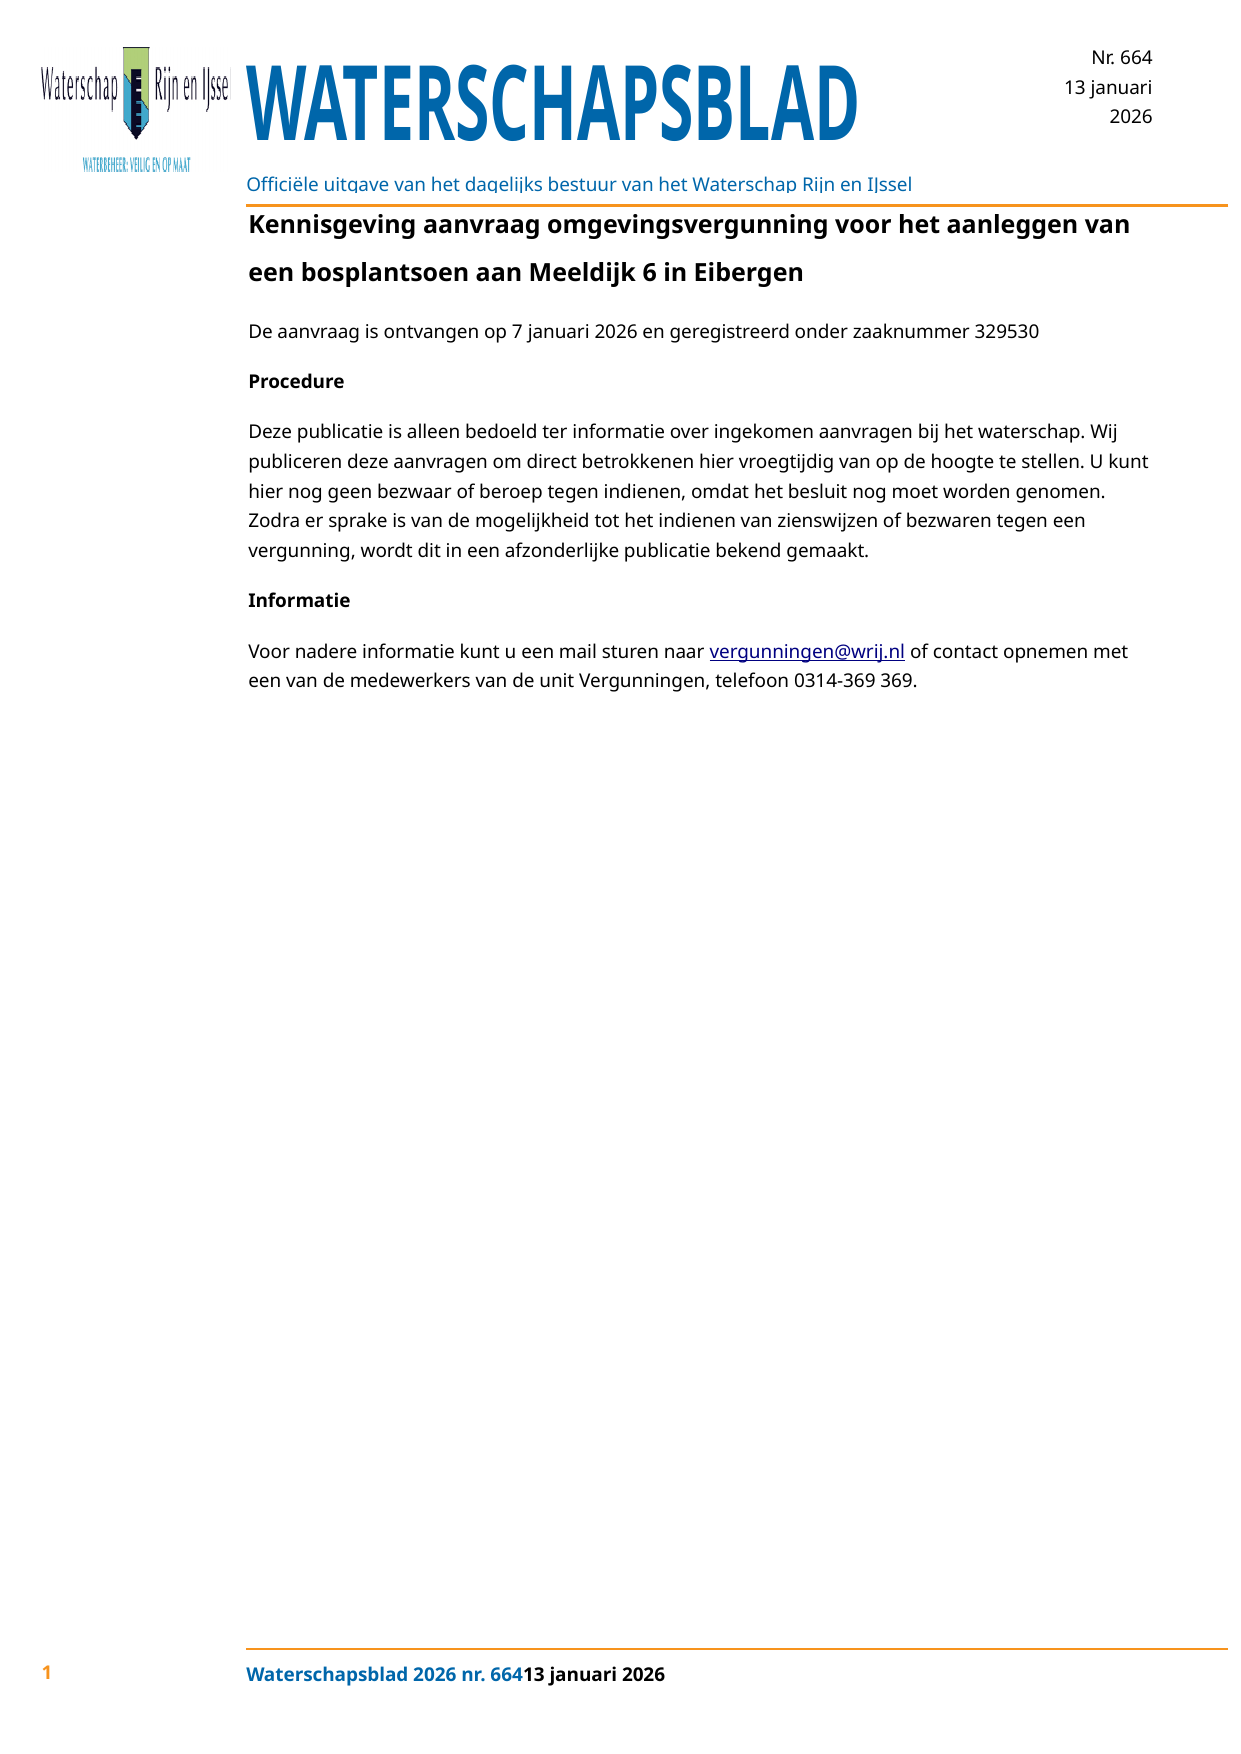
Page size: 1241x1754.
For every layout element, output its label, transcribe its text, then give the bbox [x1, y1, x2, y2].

text Deze publicatie is alleen bedoeld ter informatie over ingekomen aanvragen bij het waterschap. Wij publiceren deze aanvragen om direct betrokkenen hier vroegtijdig van op de hoogte te stellen. U kunt hier nog geen bezwaar of beroep tegen indienen, omdat het besluit nog moet worden genomen. Zodra er sprake is van de mogelijkheid tot het indienen van zienswijzen of bezwaren tegen een vergunning, wordt dit in een afzonderlijke publicatie bekend gemaakt. [248, 419, 1152, 563]
text Voor nadere informatie kunt u een mail sturen naar vergunningen@wrij.nl of contact opnemen met een van de medewerkers van de unit Vergunningen, telefoon 0314-369 369. [248, 638, 1152, 693]
text Kennisgeving aanvraag omgevingsvergunning voor het aanleggen van een bosplantsoen aan Meeldijk 6 in Eibergen [248, 207, 1152, 288]
text De aanvraag is ontvangen op 7 januari 2026 en geregistreerd onder zaaknummer 329530 [248, 318, 1152, 344]
picture [41, 47, 231, 172]
text Procedure [248, 368, 1152, 394]
text Informatie [248, 587, 1152, 613]
